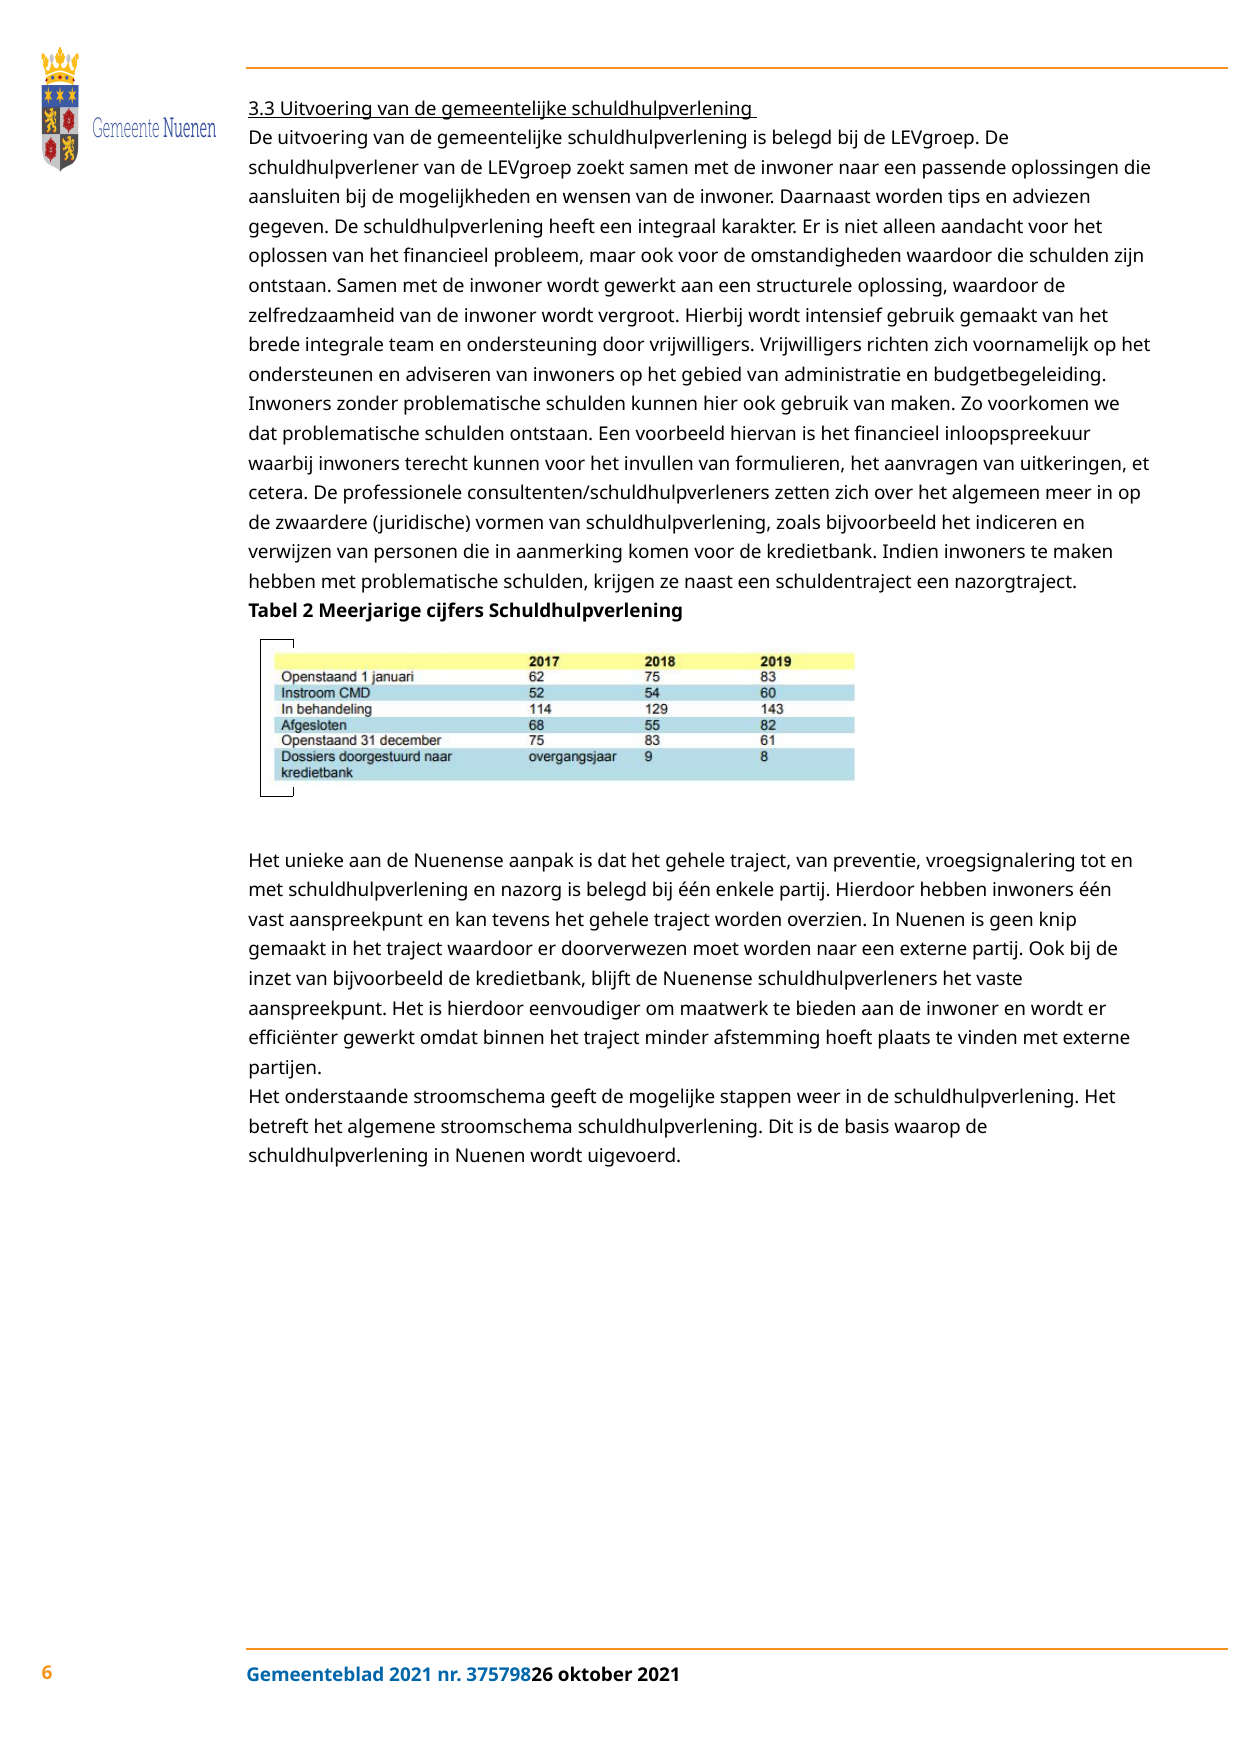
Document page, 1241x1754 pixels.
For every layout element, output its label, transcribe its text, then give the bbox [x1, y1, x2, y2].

text De uitvoering van de gemeentelijke schuldhulpverlening is belegd bij de LEVgroep. De schuldhulpverlener van de LEVgroep zoekt samen met de inwoner naar een passende oplossingen die aansluiten bij de mogelijkheden en wensen van de inwoner. Daarnaast worden tips en adviezen gegeven. De schuldhulpverlening heeft een integraal karakter. Er is niet alleen aandacht voor het oplossen van het financieel probleem, maar ook voor de omstandigheden waardoor die schulden zijn ontstaan. Samen met de inwoner wordt gewerkt aan een structurele oplossing, waardoor de zelfredzaamheid van de inwoner wordt vergroot. Hierbij wordt intensief gebruik gemaakt van het brede integrale team en ondersteuning door vrijwilligers. Vrijwilligers richten zich voornamelijk op het ondersteunen en adviseren van inwoners op het gebied van administratie en budgetbegeleiding. Inwoners zonder problematische schulden kunnen hier ook gebruik van maken. Zo voorkomen we dat problematische schulden ontstaan. Een voorbeeld hiervan is het financieel inloopspreekuur waarbij inwoners terecht kunnen voor het invullen van formulieren, het aanvragen van uitkeringen, et cetera. De professionele consultenten/schuldhulpverleners zetten zich over het algemeen meer in op de zwaardere (juridische) vormen van schuldhulpverlening, zoals bijvoorbeeld het indiceren en verwijzen van personen die in aanmerking komen voor de kredietbank. Indien inwoners te maken hebben met problematische schulden, krijgen ze naast een schuldentraject een nazorgtraject. [248, 124, 1152, 594]
picture [41, 47, 231, 172]
text Tabel 2 Meerjarige cijfers Schuldhulpverlening [248, 598, 1152, 623]
picture [268, 648, 860, 787]
text 3.3 Uitvoering van de gemeentelijke schuldhulpverlening [248, 95, 1152, 121]
text Het onderstaande stroomschema geeft de mogelijke stappen weer in de schuldhulpverlening. Het betreft het algemene stroomschema schuldhulpverlening. Dit is de basis waarop de schuldhulpverlening in Nuenen wordt uigevoerd. [248, 1083, 1152, 1168]
text Het unieke aan de Nuenense aanpak is dat het gehele traject, van preventie, vroegsignalering tot en met schuldhulpverlening en nazorg is belegd bij één enkele partij. Hierdoor hebben inwoners één vast aanspreekpunt en kan tevens het gehele traject worden overzien. In Nuenen is geen knip gemaakt in het traject waardoor er doorverwezen moet worden naar een externe partij. Ook bij de inzet van bijvoorbeeld de kredietbank, blijft de Nuenense schuldhulpverleners het vaste aanspreekpunt. Het is hierdoor eenvoudiger om maatwerk te bieden aan de inwoner en wordt er efficiënter gewerkt omdat binnen het traject minder afstemming hoeft plaats te vinden met externe partijen. [248, 847, 1152, 1079]
